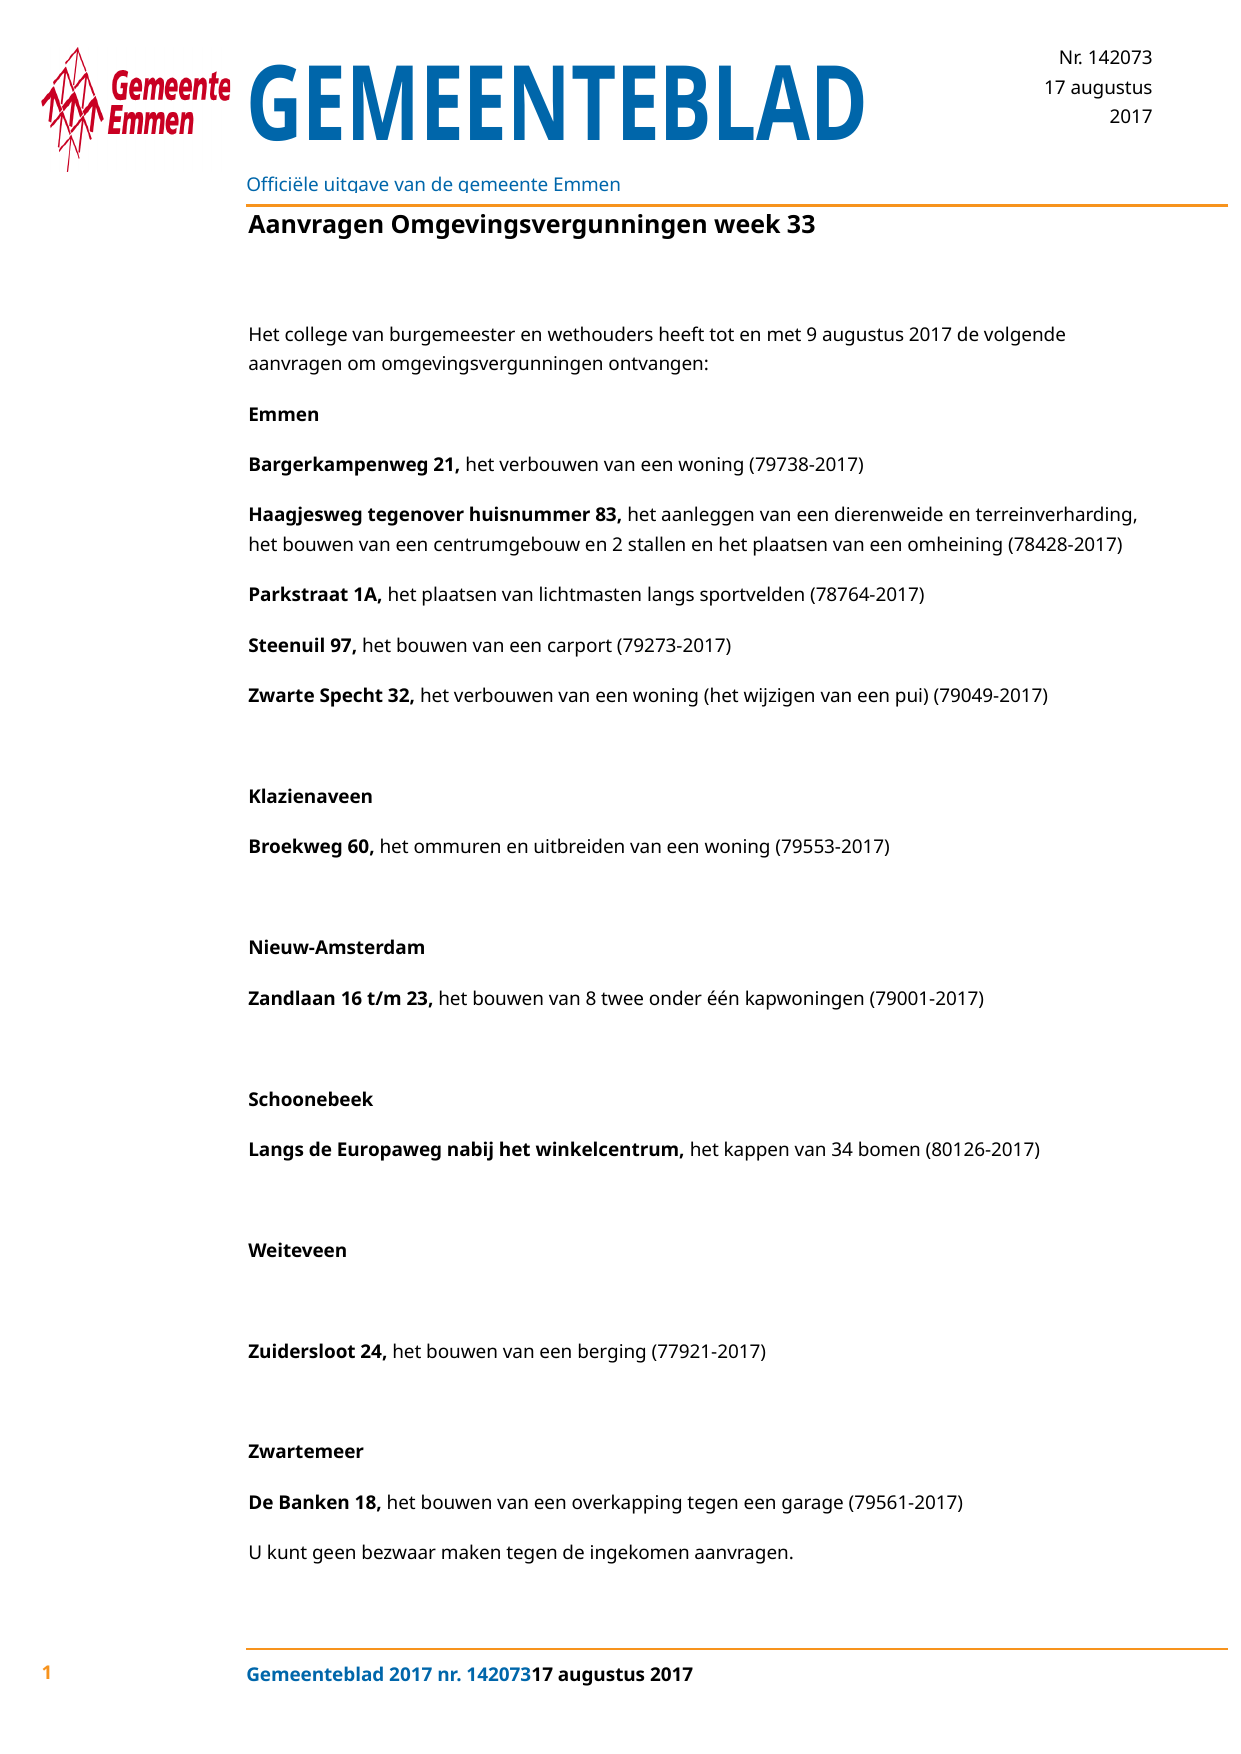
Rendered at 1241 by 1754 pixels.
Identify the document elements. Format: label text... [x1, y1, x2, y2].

text Schoonebeek [248, 1086, 1152, 1111]
text Klazienaveen [248, 783, 1152, 809]
text Zwarte Specht 32, het verbouwen van een woning (het wijzigen van een pui) (79049-2017) [248, 682, 1152, 708]
text Parkstraat 1A, het plaatsen van lichtmasten langs sportvelden (78764-2017) [248, 582, 1152, 607]
text Aanvragen Omgevingsvergunningen week 33 [248, 207, 1152, 241]
text Langs de Europaweg nabij het winkelcentrum, het kappen van 34 bomen (80126-2017) [248, 1136, 1152, 1162]
text Zandlaan 16 t/m 23, het bouwen van 8 twee onder één kapwoningen (79001-2017) [248, 985, 1152, 1011]
text Bargerkampenweg 21, het verbouwen van een woning (79738-2017) [248, 451, 1152, 477]
text Nieuw-Amsterdam [248, 934, 1152, 960]
text De Banken 18, het bouwen van een overkapping tegen een garage (79561-2017) [248, 1489, 1152, 1515]
text U kunt geen bezwaar maken tegen de ingekomen aanvragen. [248, 1539, 1152, 1565]
picture [41, 47, 231, 172]
text Emmen [248, 401, 1152, 426]
text Het college van burgemeester en wethouders heeft tot en met 9 augustus 2017 de volgende aanvragen om omgevingsvergunningen ontvangen: [248, 321, 1152, 376]
text Broekweg 60, het ommuren en uitbreiden van een woning (79553-2017) [248, 834, 1152, 859]
text Zwartemeer [248, 1439, 1152, 1464]
text Zuidersloot 24, het bouwen van een berging (77921-2017) [248, 1338, 1152, 1363]
text Haagjesweg tegenover huisnummer 83, het aanleggen van een dierenweide en terreinverharding, het bouwen van een centrumgebouw en 2 stallen en het plaatsen van een omheining (78428-2017) [248, 502, 1152, 557]
text Weiteveen [248, 1237, 1152, 1263]
text Steenuil 97, het bouwen van een carport (79273-2017) [248, 632, 1152, 658]
